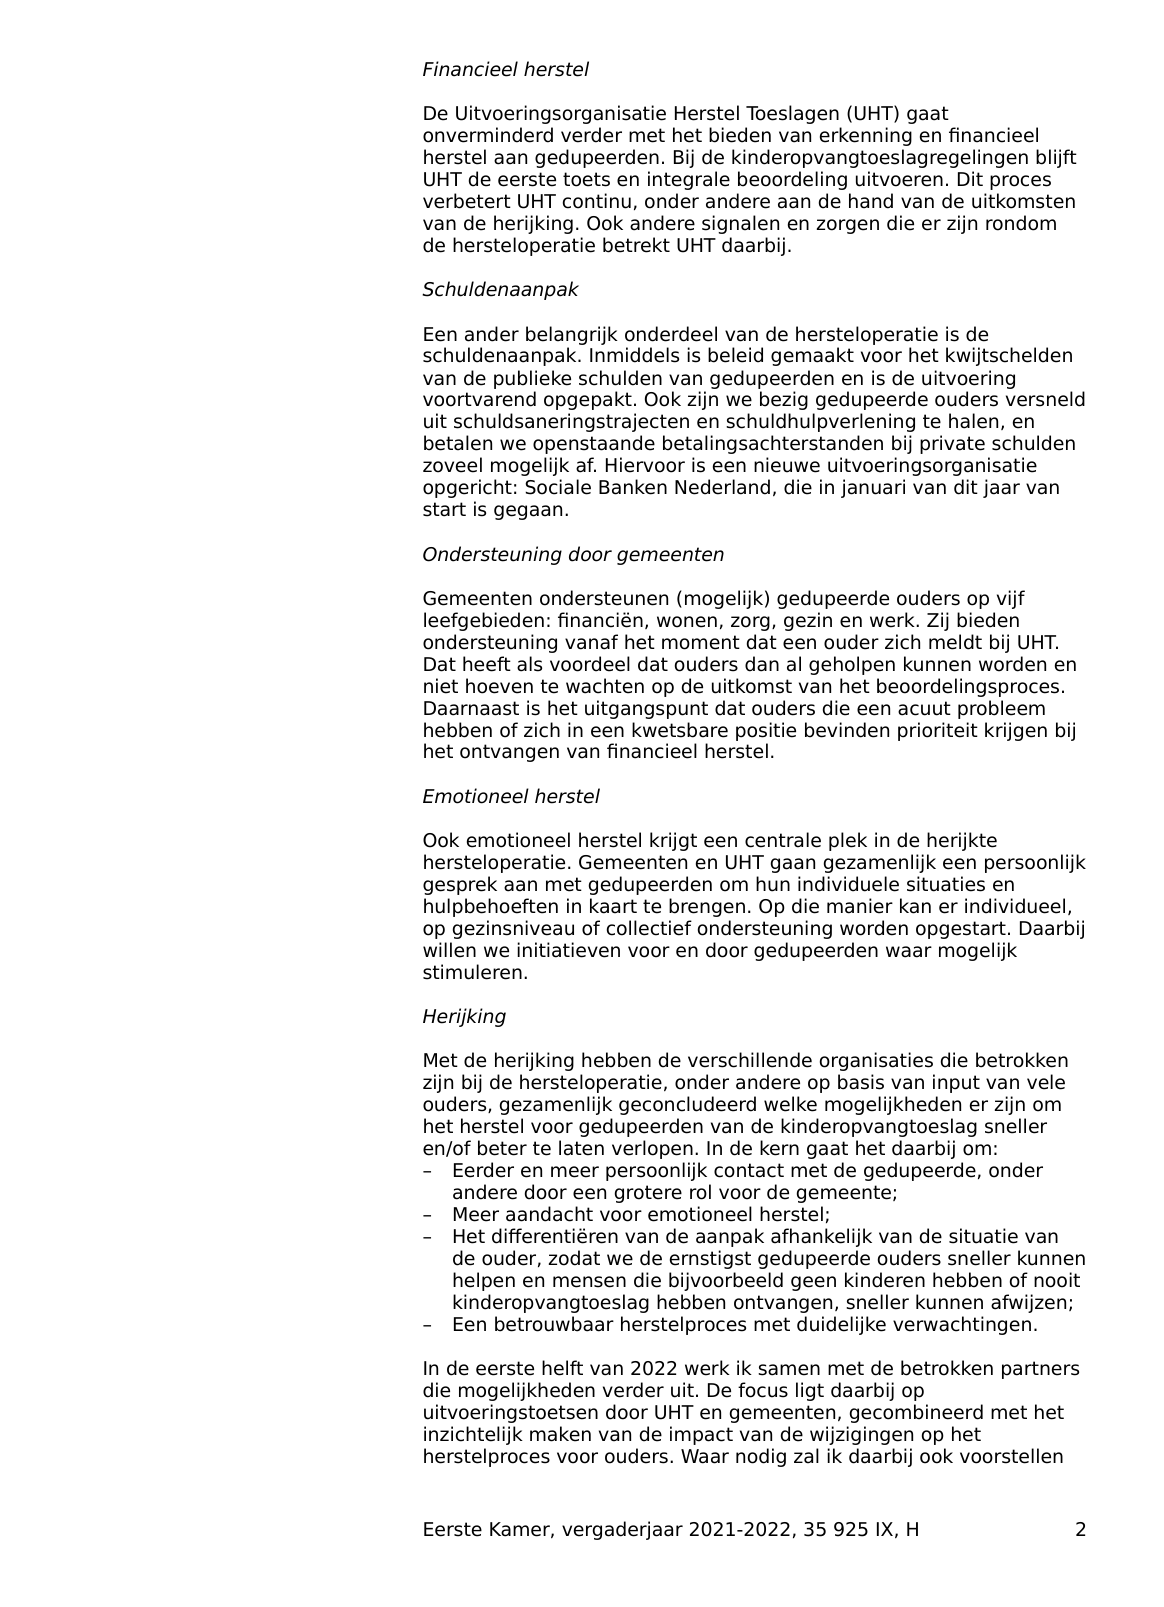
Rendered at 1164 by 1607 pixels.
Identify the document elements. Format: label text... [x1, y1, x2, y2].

text In de eerste helft van 2022 werk ik samen met de betrokken partners die mogelijkheden verder uit. De focus ligt daarbij op uitvoeringstoetsen door UHT en gemeenten, gecombineerd met het inzichtelijk maken van de impact van de wijzigingen op het herstelproces voor ouders. Waar nodig zal ik daarbij ook voorstellen [422, 1358, 1087, 1468]
subtitle Herijking [422, 1006, 1087, 1028]
subtitle Financieel herstel [422, 59, 1087, 81]
text – Meer aandacht voor emotioneel herstel; [422, 1204, 1087, 1226]
text De Uitvoeringsorganisatie Herstel Toeslagen (UHT) gaat onverminderd verder met het bieden van erkenning en financieel herstel aan gedupeerden. Bij de kinderopvangtoeslagregelingen blijft UHT de eerste toets en integrale beoordeling uitvoeren. Dit proces verbetert UHT continu, onder andere aan de hand van de uitkomsten van de herijking. Ook andere signalen en zorgen die er zijn rondom de hersteloperatie betrekt UHT daarbij. [422, 103, 1087, 257]
text – Het differentiëren van de aanpak afhankelijk van de situatie van de ouder, zodat we de ernstigst gedupeerde ouders sneller kunnen helpen en mensen die bijvoorbeeld geen kinderen hebben of nooit kinderopvangtoeslag hebben ontvangen, sneller kunnen afwijzen; [422, 1226, 1087, 1314]
text – Eerder en meer persoonlijk contact met de gedupeerde, onder andere door een grotere rol voor de gemeente; [422, 1160, 1087, 1204]
text Ook emotioneel herstel krijgt een centrale plek in de herijkte hersteloperatie. Gemeenten en UHT gaan gezamenlijk een persoonlijk gesprek aan met gedupeerden om hun individuele situaties en hulpbehoeften in kaart te brengen. Op die manier kan er individueel, op gezinsniveau of collectief ondersteuning worden opgestart. Daarbij willen we initiatieven voor en door gedupeerden waar mogelijk stimuleren. [422, 830, 1087, 984]
text Met de herijking hebben de verschillende organisaties die betrokken zijn bij de hersteloperatie, onder andere op basis van input van vele ouders, gezamenlijk geconcludeerd welke mogelijkheden er zijn om het herstel voor gedupeerden van de kinderopvangtoeslag sneller en/of beter te laten verlopen. In de kern gaat het daarbij om: [422, 1050, 1087, 1160]
subtitle Emotioneel herstel [422, 786, 1087, 808]
subtitle Ondersteuning door gemeenten [422, 543, 1087, 565]
text Een ander belangrijk onderdeel van de hersteloperatie is de schuldenaanpak. Inmiddels is beleid gemaakt voor het kwijtschelden van de publieke schulden van gedupeerden en is de uitvoering voortvarend opgepakt. Ook zijn we bezig gedupeerde ouders versneld uit schuldsaneringstrajecten en schuldhulpverlening te halen, en betalen we openstaande betalingsachterstanden bij private schulden zoveel mogelijk af. Hiervoor is een nieuwe uitvoeringsorganisatie opgericht: Sociale Banken Nederland, die in januari van dit jaar van start is gegaan. [422, 323, 1087, 521]
text Gemeenten ondersteunen (mogelijk) gedupeerde ouders op vijf leefgebieden: financiën, wonen, zorg, gezin en werk. Zij bieden ondersteuning vanaf het moment dat een ouder zich meldt bij UHT. Dat heeft als voordeel dat ouders dan al geholpen kunnen worden en niet hoeven te wachten op de uitkomst van het beoordelingsproces. Daarnaast is het uitgangspunt dat ouders die een acuut probleem hebben of zich in een kwetsbare positie bevinden prioriteit krijgen bij het ontvangen van financieel herstel. [422, 588, 1087, 763]
text – Een betrouwbaar herstelproces met duidelijke verwachtingen. [422, 1314, 1087, 1336]
subtitle Schuldenaanpak [422, 279, 1087, 301]
